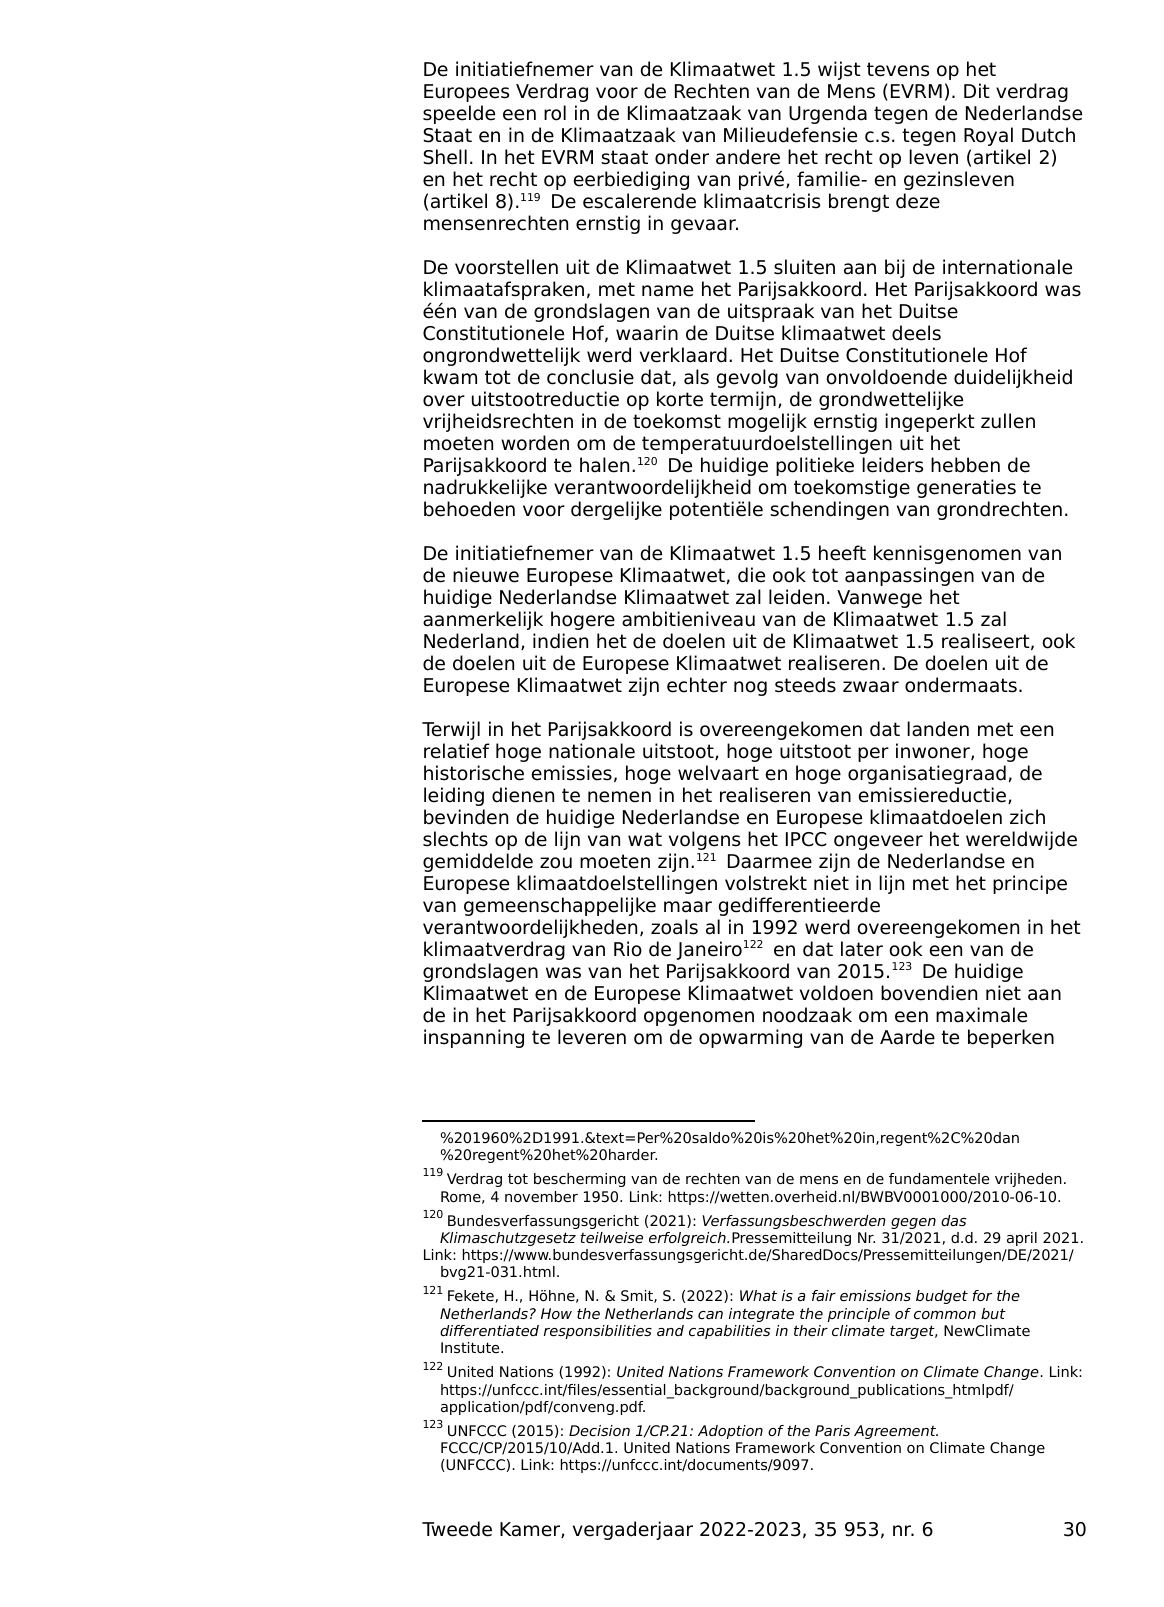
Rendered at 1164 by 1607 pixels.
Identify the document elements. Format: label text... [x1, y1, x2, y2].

text United Nations (1992): United Nations Framework Convention on Climate Change. Link: https://unfccc.int/files/essential_background/background_publications_htmlpdf/application/pdf/conveng.pdf. [422, 1360, 1087, 1416]
text UNFCCC (2015): Decision 1/CP.21: Adoption of the Paris Agreement. FCCC/CP/2015/10/Add.1. United Nations Framework Convention on Climate Change (UNFCCC). Link: https://unfccc.int/documents/9097. [422, 1418, 1087, 1474]
text De initiatiefnemer van de Klimaatwet 1.5 heeft kennisgenomen van de nieuwe Europese Klimaatwet, die ook tot aanpassingen van de huidige Nederlandse Klimaatwet zal leiden. Vanwege het aanmerkelijk hogere ambitieniveau van de Klimaatwet 1.5 zal Nederland, indien het de doelen uit de Klimaatwet 1.5 realiseert, ook de doelen uit de Europese Klimaatwet realiseren. De doelen uit de Europese Klimaatwet zijn echter nog steeds zwaar ondermaats. [422, 543, 1087, 697]
text Bundesverfassungsgericht (2021): Verfassungsbeschwerden gegen das Klimaschutzgesetz teilweise erfolgreich.Pressemitteilung Nr. 31/2021, d.d. 29 april 2021. [422, 1208, 1087, 1247]
text Link: https://www.bundesverfassungsgericht.de/SharedDocs/Pressemitteilungen/DE/2021/bvg21-031.html. [422, 1247, 1087, 1281]
text Verdrag tot bescherming van de rechten van de mens en de fundamentele vrijheden. Rome, 4 november 1950. Link: https://wetten.overheid.nl/BWBV0001000/2010-06-10. [422, 1167, 1087, 1206]
text Fekete, H., Höhne, N. & Smit, S. (2022): What is a fair emissions budget for the Netherlands? How the Netherlands can integrate the principle of common but differentiated responsibilities and capabilities in their climate target, NewClimate Institute. [422, 1284, 1087, 1357]
text De initiatiefnemer van de Klimaatwet 1.5 wijst tevens op het Europees Verdrag voor de Rechten van de Mens (EVRM). Dit verdrag speelde een rol in de Klimaatzaak van Urgenda tegen de Nederlandse Staat en in de Klimaatzaak van Milieudefensie c.s. tegen Royal Dutch Shell. In het EVRM staat onder andere het recht op leven (artikel 2) en het recht op eerbiediging van privé, familie- en gezinsleven (artikel 8). De escalerende klimaatcrisis brengt deze mensenrechten ernstig in gevaar. [422, 59, 1087, 235]
text Terwijl in het Parijsakkoord is overeengekomen dat landen met een relatief hoge nationale uitstoot, hoge uitstoot per inwoner, hoge historische emissies, hoge welvaart en hoge organisatiegraad, de leiding dienen te nemen in het realiseren van emissiereductie, bevinden de huidige Nederlandse en Europese klimaatdoelen zich slechts op de lijn van wat volgens het IPCC ongeveer het wereldwijde gemiddelde zou moeten zijn. Daarmee zijn de Nederlandse en Europese klimaatdoelstellingen volstrekt niet in lijn met het principe van gemeenschappelijke maar gedifferentieerde verantwoordelijkheden, zoals al in 1992 werd overeengekomen in het klimaatverdrag van Rio de Janeiro en dat later ook een van de grondslagen was van het Parijsakkoord van 2015. De huidige Klimaatwet en de Europese Klimaatwet voldoen bovendien niet aan de in het Parijsakkoord opgenomen noodzaak om een maximale inspanning te leveren om de opwarming van de Aarde te beperken [422, 719, 1087, 1049]
text %201960%2D1991.&text=Per%20saldo%20is%20het%20in,regent%2C%20dan%20regent%20het%20harder. [422, 1130, 1087, 1164]
text De voorstellen uit de Klimaatwet 1.5 sluiten aan bij de internationale klimaatafspraken, met name het Parijsakkoord. Het Parijsakkoord was één van de grondslagen van de uitspraak van het Duitse Constitutionele Hof, waarin de Duitse klimaatwet deels ongrondwettelijk werd verklaard. Het Duitse Constitutionele Hof kwam tot de conclusie dat, als gevolg van onvoldoende duidelijkheid over uitstootreductie op korte termijn, de grondwettelijke vrijheidsrechten in de toekomst mogelijk ernstig ingeperkt zullen moeten worden om de temperatuurdoelstellingen uit het Parijsakkoord te halen. De huidige politieke leiders hebben de nadrukkelijke verantwoordelijkheid om toekomstige generaties te behoeden voor dergelijke potentiële schendingen van grondrechten. [422, 257, 1087, 521]
